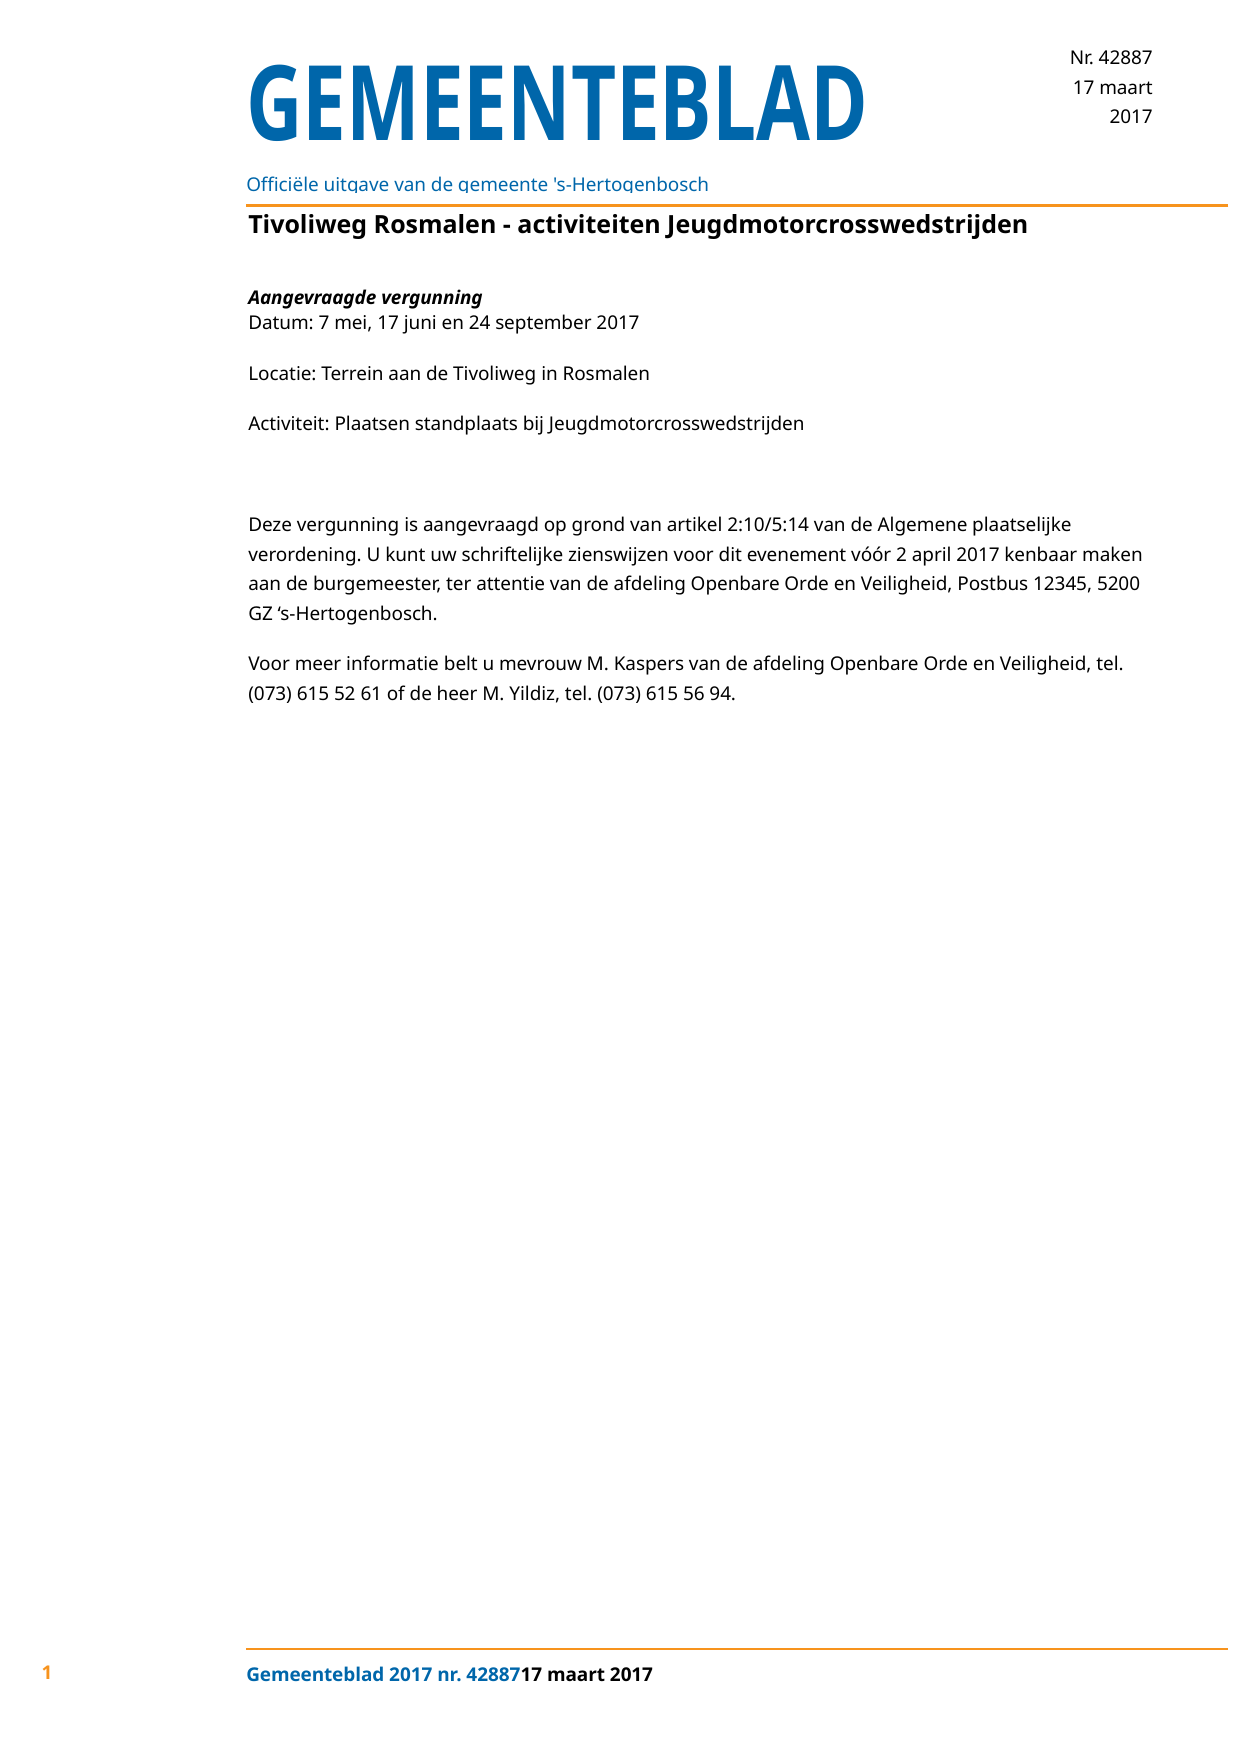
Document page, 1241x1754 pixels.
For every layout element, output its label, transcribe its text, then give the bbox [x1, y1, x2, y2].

text Deze vergunning is aangevraagd op grond van artikel 2:10/5:14 van de Algemene plaatselijke verordening. U kunt uw schriftelijke zienswijzen voor dit evenement vóór 2 april 2017 kenbaar maken aan de burgemeester, ter attentie van de afdeling Openbare Orde en Veiligheid, Postbus 12345, 5200 GZ ‘s-Hertogenbosch. [248, 511, 1152, 626]
text Aangevraagde vergunning [248, 284, 1152, 309]
text Activiteit: Plaatsen standplaats bij Jeugdmotorcrosswedstrijden [248, 410, 1152, 436]
text Voor meer informatie belt u mevrouw M. Kaspers van de afdeling Openbare Orde en Veiligheid, tel. (073) 615 52 61 of de heer M. Yildiz, tel. (073) 615 56 94. [248, 650, 1152, 706]
picture [41, 47, 231, 172]
text Datum: 7 mei, 17 juni en 24 september 2017 [248, 309, 1152, 335]
text Locatie: Terrein aan de Tivoliweg in Rosmalen [248, 360, 1152, 386]
text Tivoliweg Rosmalen - activiteiten Jeugdmotorcrosswedstrijden [248, 207, 1152, 241]
